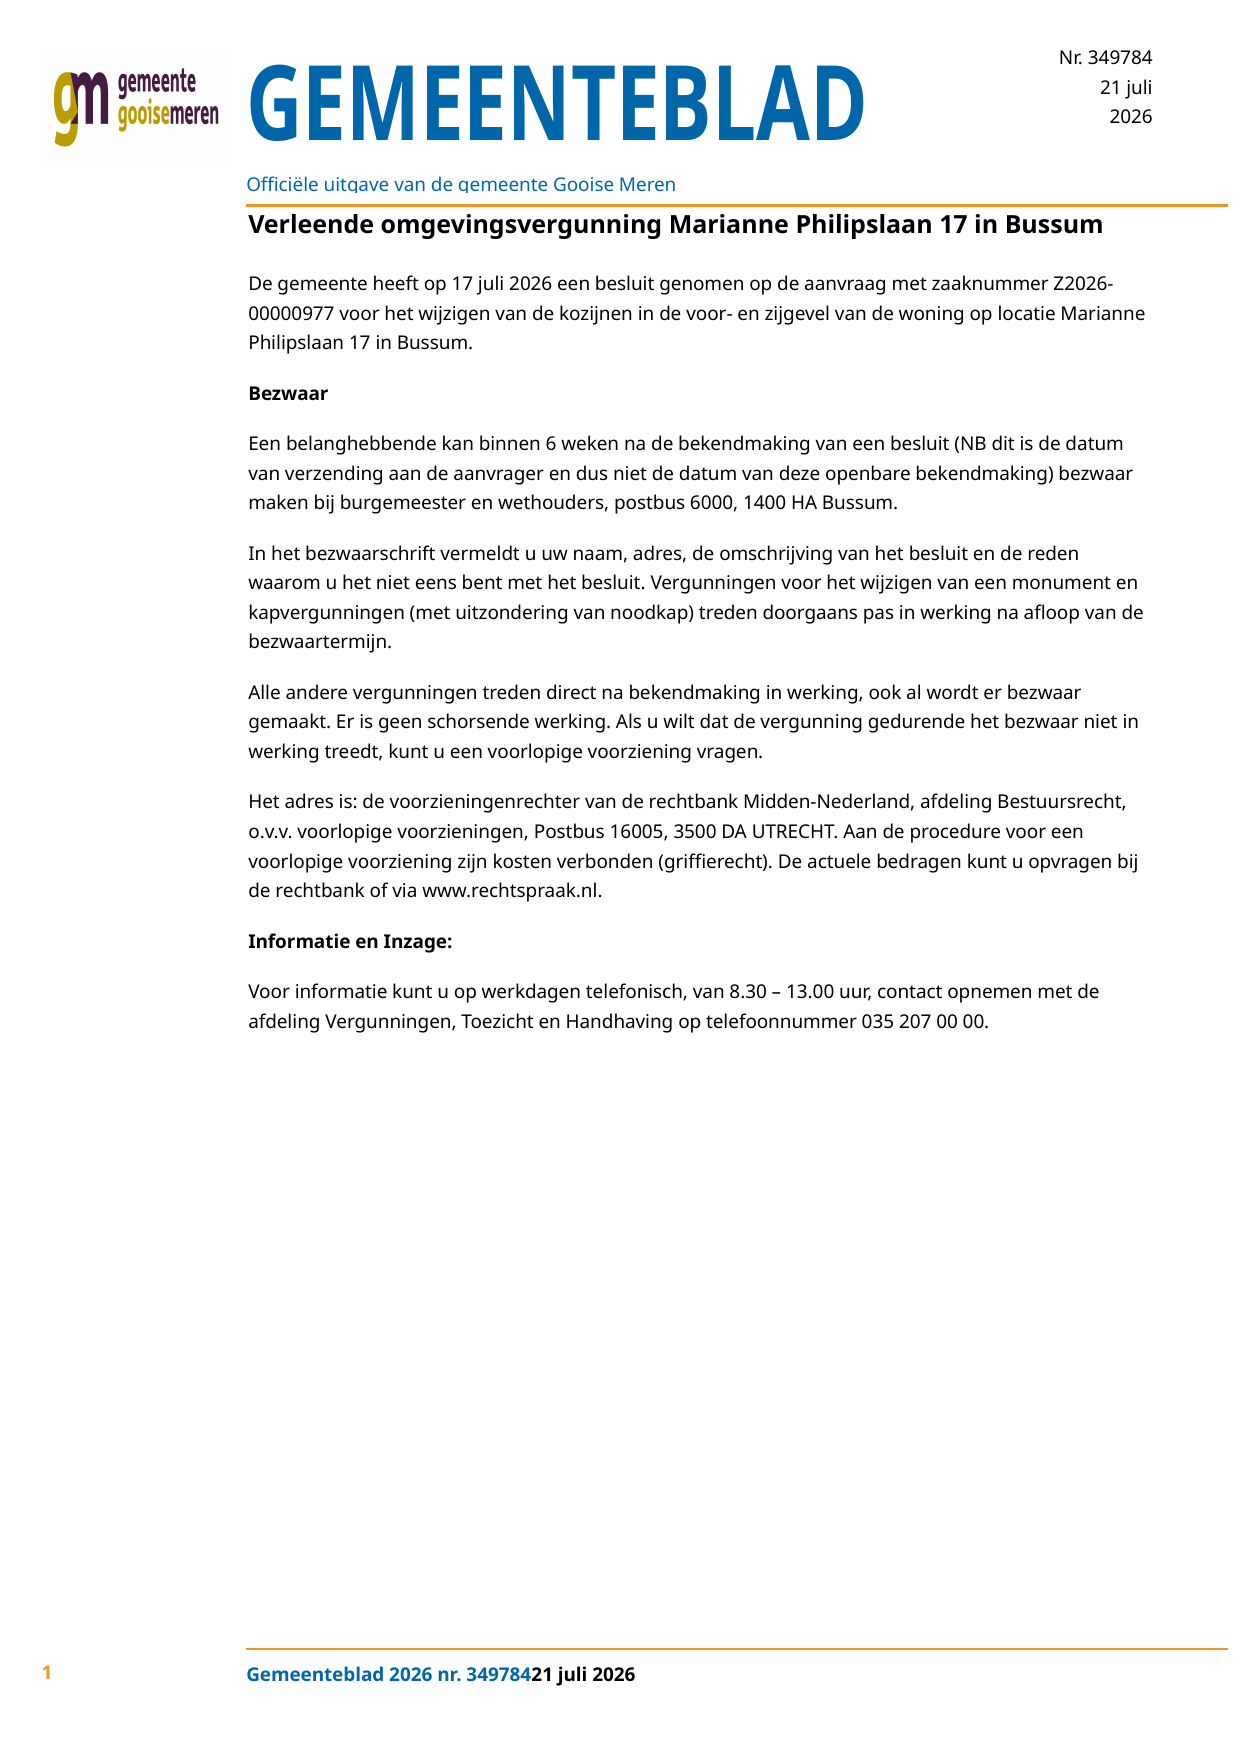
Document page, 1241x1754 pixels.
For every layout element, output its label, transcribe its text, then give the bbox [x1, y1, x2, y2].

text In het bezwaarschrift vermeldt u uw naam, adres, de omschrijving van het besluit en de reden waarom u het niet eens bent met het besluit. Vergunningen voor het wijzigen van een monument en kapvergunningen (met uitzondering van noodkap) treden doorgaans pas in werking na afloop van de bezwaartermijn. [248, 540, 1152, 654]
text Voor informatie kunt u op werkdagen telefonisch, van 8.30 – 13.00 uur, contact opnemen met de afdeling Vergunningen, Toezicht en Handhaving op telefoonnummer 035 207 00 00. [248, 978, 1152, 1033]
text Bezwaar [248, 380, 1152, 406]
text De gemeente heeft op 17 juli 2026 een besluit genomen op de aanvraag met zaaknummer Z2026-00000977 voor het wijzigen van de kozijnen in de voor- en zijgevel van de woning op locatie Marianne Philipslaan 17 in Bussum. [248, 270, 1152, 355]
picture [41, 47, 231, 172]
text Het adres is: de voorzieningenrechter van de rechtbank Midden-Nederland, afdeling Bestuursrecht, o.v.v. voorlopige voorzieningen, Postbus 16005, 3500 DA UTRECHT. Aan de procedure voor een voorlopige voorziening zijn kosten verbonden (griffierecht). De actuele bedragen kunt u opvragen bij de rechtbank of via www.rechtspraak.nl. [248, 789, 1152, 903]
text Een belanghebbende kan binnen 6 weken na de bekendmaking van een besluit (NB dit is de datum van verzending aan de aanvrager en dus niet de datum van deze openbare bekendmaking) bezwaar maken bij burgemeester en wethouders, postbus 6000, 1400 HA Bussum. [248, 430, 1152, 515]
text Verleende omgevingsvergunning Marianne Philipslaan 17 in Bussum [248, 207, 1152, 241]
text Alle andere vergunningen treden direct na bekendmaking in werking, ook al wordt er bezwaar gemaakt. Er is geen schorsende werking. Als u wilt dat de vergunning gedurende het bezwaar niet in werking treedt, kunt u een voorlopige voorziening vragen. [248, 679, 1152, 764]
text Informatie en Inzage: [248, 928, 1152, 953]
